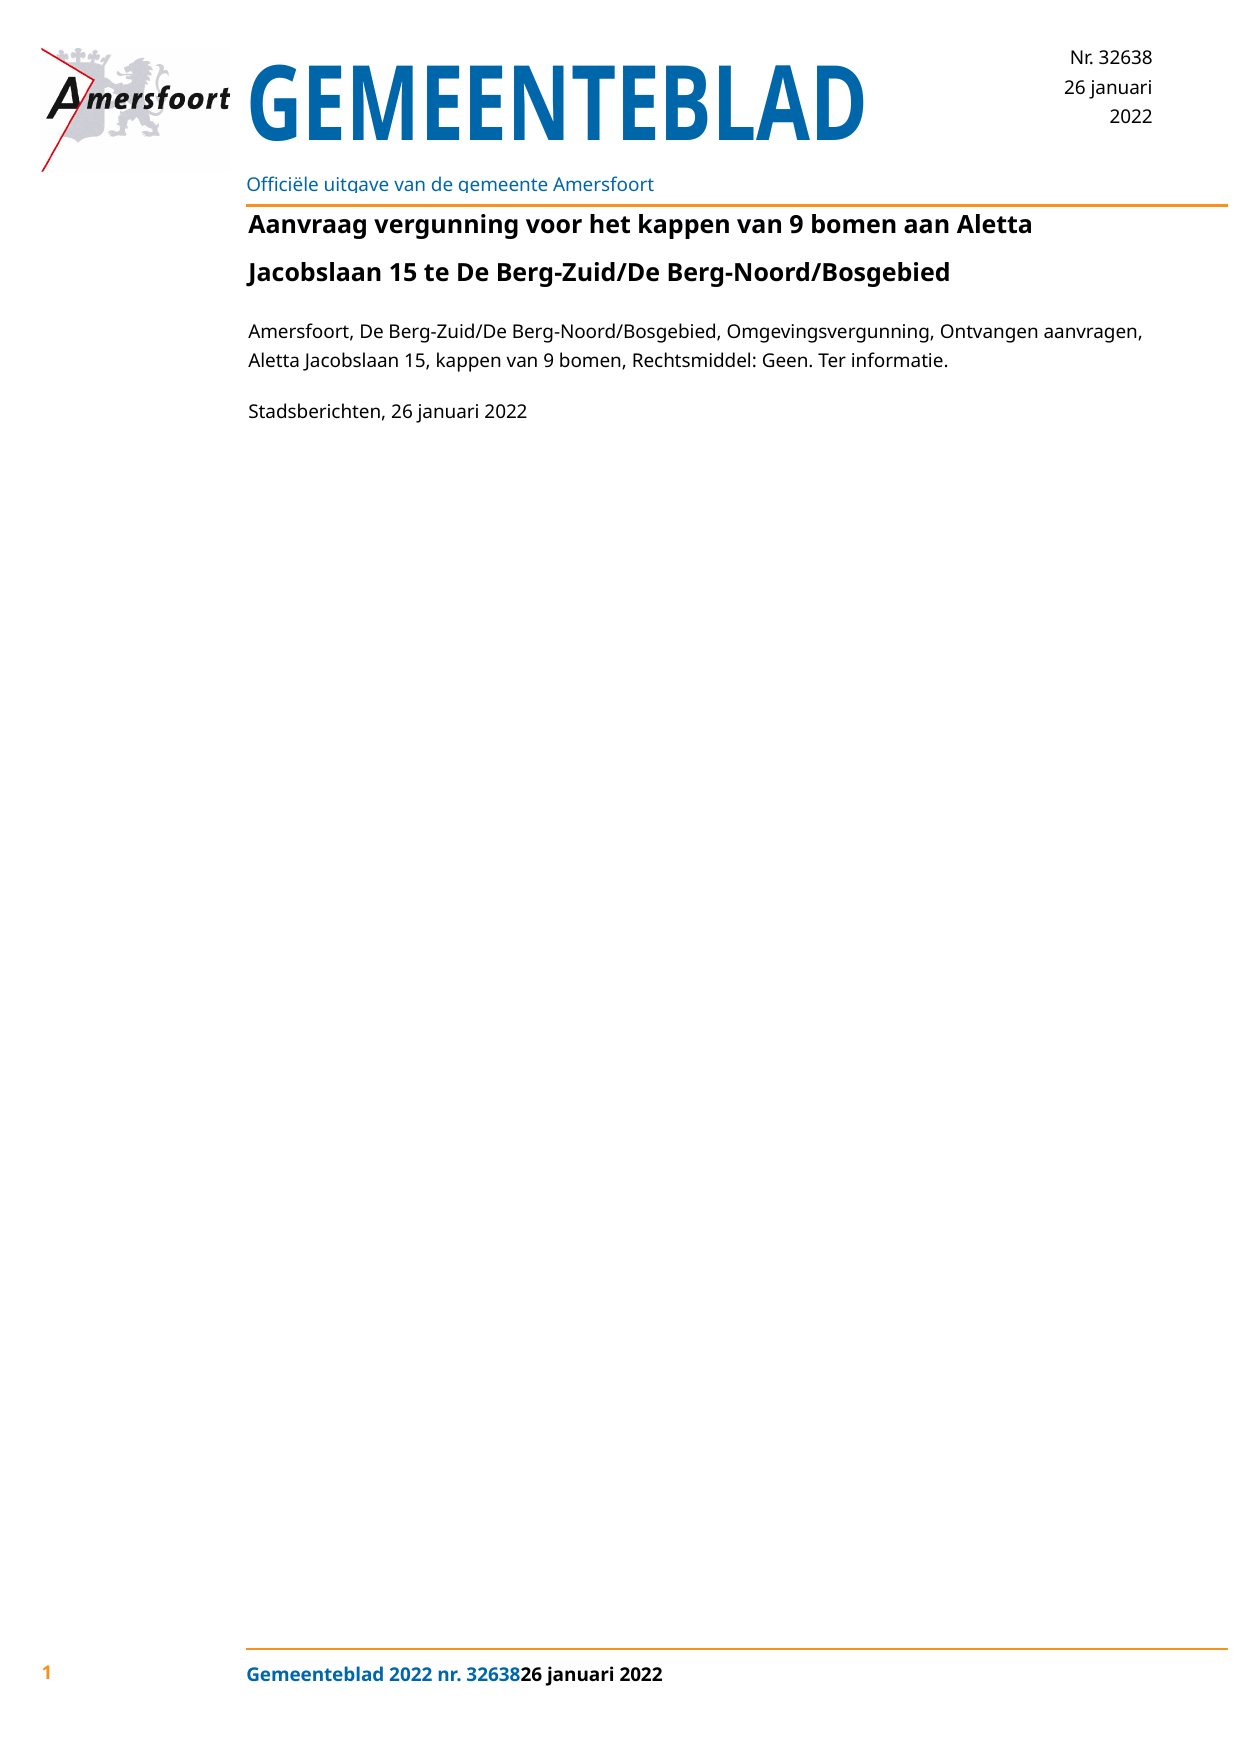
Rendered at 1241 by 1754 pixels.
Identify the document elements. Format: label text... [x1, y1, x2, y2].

text Aanvraag vergunning voor het kappen van 9 bomen aan Aletta Jacobslaan 15 te De Berg-Zuid/De Berg-Noord/Bosgebied [248, 207, 1152, 288]
text Amersfoort, De Berg-Zuid/De Berg-Noord/Bosgebied, Omgevingsvergunning, Ontvangen aanvragen, Aletta Jacobslaan 15, kappen van 9 bomen, Rechtsmiddel: Geen. Ter informatie. [248, 318, 1152, 373]
text Stadsberichten, 26 januari 2022 [248, 398, 1152, 424]
picture [41, 47, 231, 172]
